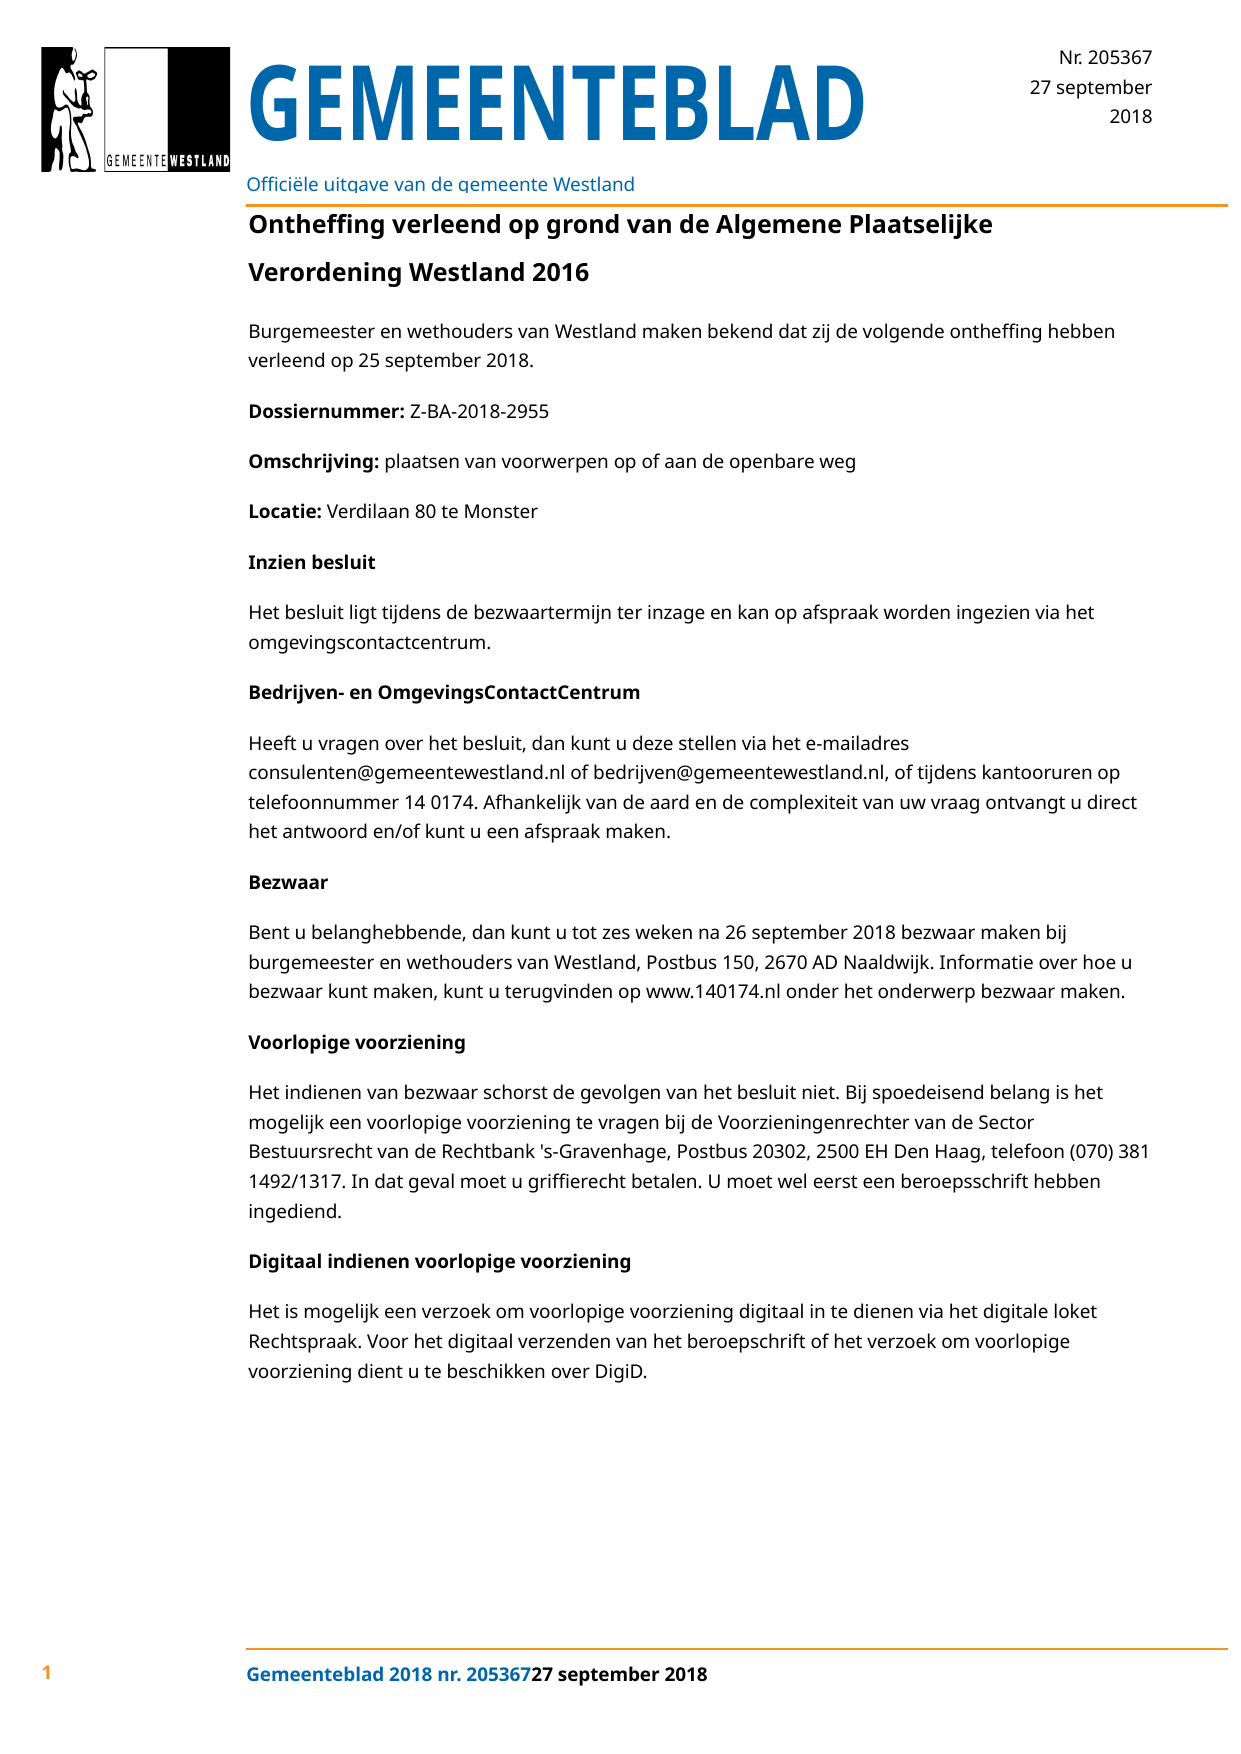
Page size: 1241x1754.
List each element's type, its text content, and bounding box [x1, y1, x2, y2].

text Het besluit ligt tijdens de bezwaartermijn ter inzage en kan op afspraak worden ingezien via het omgevingscontactcentrum. [248, 599, 1152, 655]
text Locatie: Verdilaan 80 te Monster [248, 499, 1152, 524]
picture [41, 47, 231, 172]
text Heeft u vragen over het besluit, dan kunt u deze stellen via het e-mailadres consulenten@gemeentewestland.nl of bedrijven@gemeentewestland.nl, of tijdens kantooruren op telefoonnummer 14 0174. Afhankelijk van de aard en de complexiteit van uw vraag ontvangt u direct het antwoord en/of kunt u een afspraak maken. [248, 730, 1152, 844]
text Ontheffing verleend op grond van de Algemene Plaatselijke Verordening Westland 2016 [248, 207, 1152, 288]
text Het is mogelijk een verzoek om voorlopige voorziening digitaal in te dienen via het digitale loket Rechtspraak. Voor het digitaal verzenden van het beroepschrift of het verzoek om voorlopige voorziening dient u te beschikken over DigiD. [248, 1299, 1152, 1384]
text Digitaal indienen voorlopige voorziening [248, 1248, 1152, 1274]
text Het indienen van bezwaar schorst de gevolgen van het besluit niet. Bij spoedeisend belang is het mogelijk een voorlopige voorziening te vragen bij de Voorzieningenrechter van de Sector Bestuursrecht van de Rechtbank 's-Gravenhage, Postbus 20302, 2500 EH Den Haag, telefoon (070) 381 1492/1317. In dat geval moet u griffierecht betalen. U moet wel eerst een beroepsschrift hebben ingediend. [248, 1079, 1152, 1224]
text Omschrijving: plaatsen van voorwerpen op of aan de openbare weg [248, 448, 1152, 474]
text Burgemeester en wethouders van Westland maken bekend dat zij de volgende ontheffing hebben verleend op 25 september 2018. [248, 318, 1152, 373]
text Voorlopige voorziening [248, 1029, 1152, 1055]
text Inzien besluit [248, 549, 1152, 575]
text Bent u belanghebbende, dan kunt u tot zes weken na 26 september 2018 bezwaar maken bij burgemeester en wethouders van Westland, Postbus 150, 2670 AD Naaldwijk. Informatie over hoe u bezwaar kunt maken, kunt u terugvinden op www.140174.nl onder het onderwerp bezwaar maken. [248, 919, 1152, 1004]
text Bezwaar [248, 869, 1152, 895]
text Bedrijven- en OmgevingsContactCentrum [248, 679, 1152, 705]
text Dossiernummer: Z-BA-2018-2955 [248, 398, 1152, 424]
